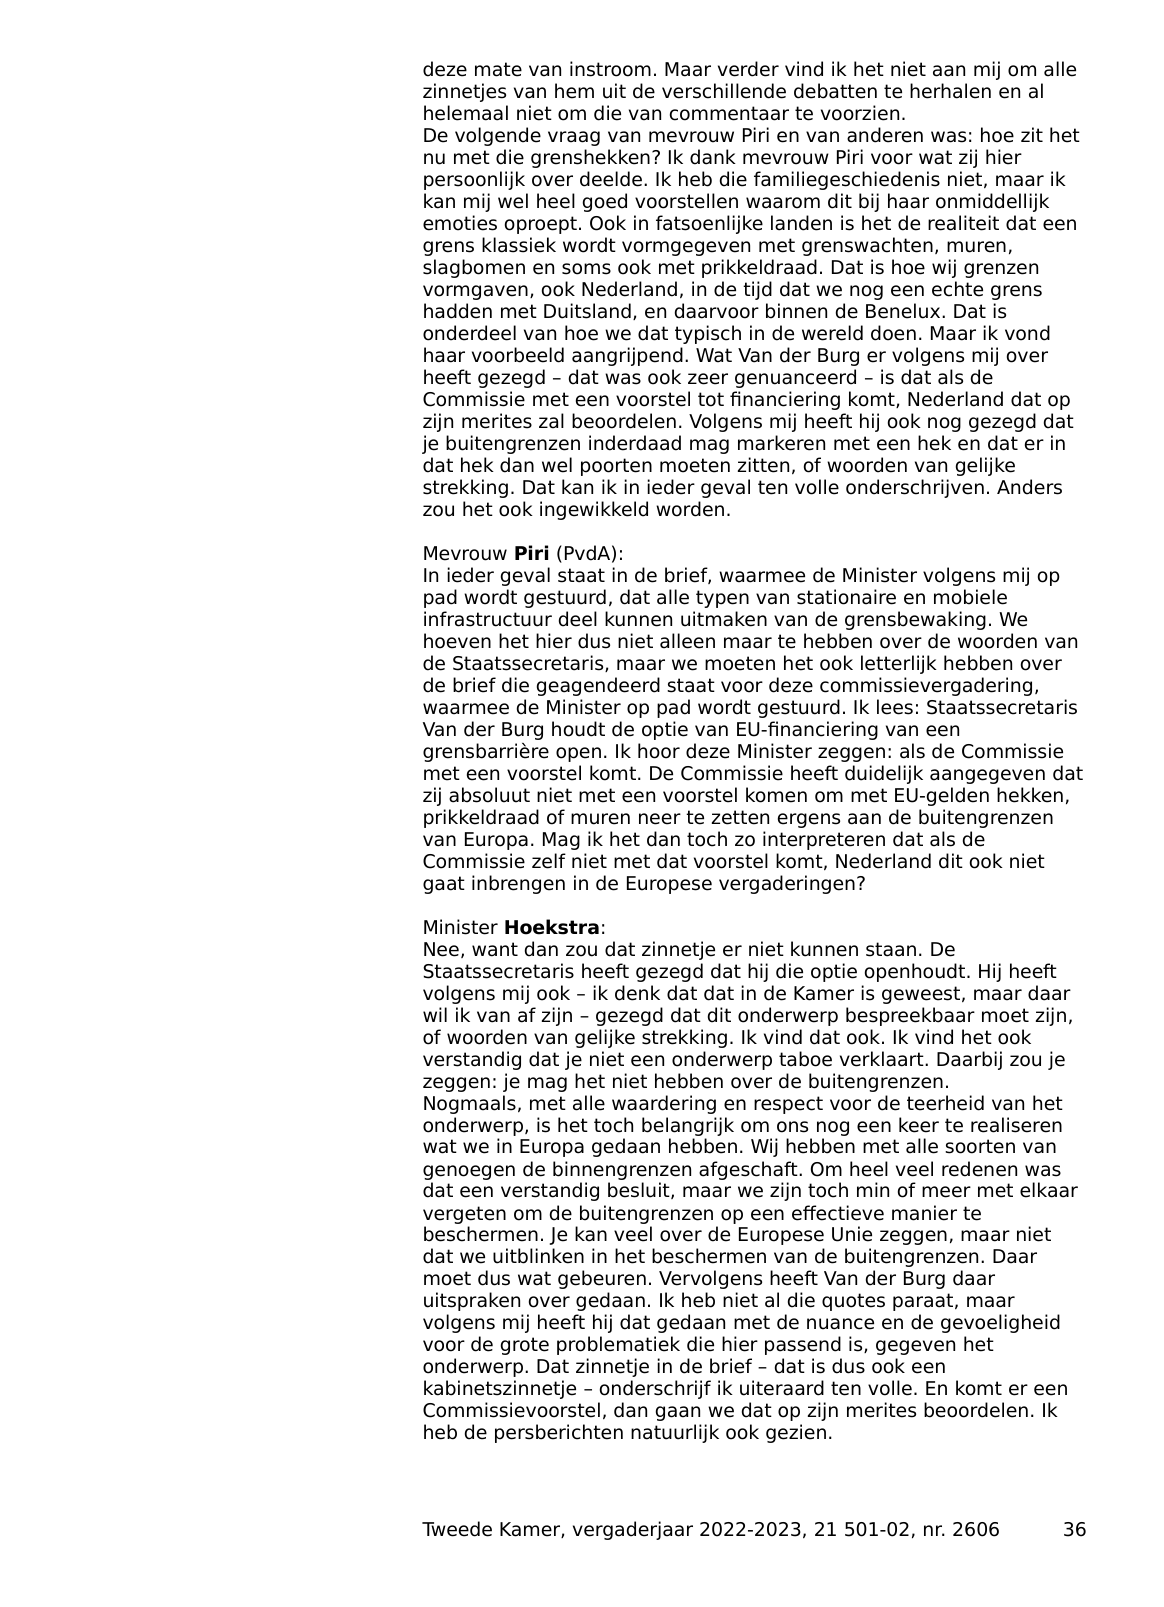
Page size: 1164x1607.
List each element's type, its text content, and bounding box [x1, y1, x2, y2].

text De volgende vraag van mevrouw Piri en van anderen was: hoe zit het nu met die grenshekken? Ik dank mevrouw Piri voor wat zij hier persoonlijk over deelde. Ik heb die familiegeschiedenis niet, maar ik kan mij wel heel goed voorstellen waarom dit bij haar onmiddellijk emoties oproept. Ook in fatsoenlijke landen is het de realiteit dat een grens klassiek wordt vormgegeven met grenswachten, muren, slagbomen en soms ook met prikkeldraad. Dat is hoe wij grenzen vormgaven, ook Nederland, in de tijd dat we nog een echte grens hadden met Duitsland, en daarvoor binnen de Benelux. Dat is onderdeel van hoe we dat typisch in de wereld doen. Maar ik vond haar voorbeeld aangrijpend. Wat Van der Burg er volgens mij over heeft gezegd – dat was ook zeer genuanceerd – is dat als de Commissie met een voorstel tot financiering komt, Nederland dat op zijn merites zal beoordelen. Volgens mij heeft hij ook nog gezegd dat je buitengrenzen inderdaad mag markeren met een hek en dat er in dat hek dan wel poorten moeten zitten, of woorden van gelijke strekking. Dat kan ik in ieder geval ten volle onderschrijven. Anders zou het ook ingewikkeld worden. [422, 125, 1087, 521]
text Nogmaals, met alle waardering en respect voor de teerheid van het onderwerp, is het toch belangrijk om ons nog een keer te realiseren wat we in Europa gedaan hebben. Wij hebben met alle soorten van genoegen de binnengrenzen afgeschaft. Om heel veel redenen was dat een verstandig besluit, maar we zijn toch min of meer met elkaar vergeten om de buitengrenzen op een effectieve manier te beschermen. Je kan veel over de Europese Unie zeggen, maar niet dat we uitblinken in het beschermen van de buitengrenzen. Daar moet dus wat gebeuren. Vervolgens heeft Van der Burg daar uitspraken over gedaan. Ik heb niet al die quotes paraat, maar volgens mij heeft hij dat gedaan met de nuance en de gevoeligheid voor de grote problematiek die hier passend is, gegeven het onderwerp. Dat zinnetje in de brief – dat is dus ook een kabinetszinnetje – onderschrijf ik uiteraard ten volle. En komt er een Commissievoorstel, dan gaan we dat op zijn merites beoordelen. Ik heb de persberichten natuurlijk ook gezien. [422, 1092, 1087, 1444]
text deze mate van instroom. Maar verder vind ik het niet aan mij om alle zinnetjes van hem uit de verschillende debatten te herhalen en al helemaal niet om die van commentaar te voorzien. [422, 59, 1087, 125]
text Minister Hoekstra: [422, 917, 1087, 939]
text Mevrouw Piri (PvdA): [422, 543, 1087, 565]
text Nee, want dan zou dat zinnetje er niet kunnen staan. De Staatssecretaris heeft gezegd dat hij die optie openhoudt. Hij heeft volgens mij ook – ik denk dat dat in de Kamer is geweest, maar daar wil ik van af zijn – gezegd dat dit onderwerp bespreekbaar moet zijn, of woorden van gelijke strekking. Ik vind dat ook. Ik vind het ook verstandig dat je niet een onderwerp taboe verklaart. Daarbij zou je zeggen: je mag het niet hebben over de buitengrenzen. [422, 939, 1087, 1092]
text In ieder geval staat in de brief, waarmee de Minister volgens mij op pad wordt gestuurd, dat alle typen van stationaire en mobiele infrastructuur deel kunnen uitmaken van de grensbewaking. We hoeven het hier dus niet alleen maar te hebben over de woorden van de Staatssecretaris, maar we moeten het ook letterlijk hebben over de brief die geagendeerd staat voor deze commissievergadering, waarmee de Minister op pad wordt gestuurd. Ik lees: Staatssecretaris Van der Burg houdt de optie van EU-financiering van een grensbarrière open. Ik hoor deze Minister zeggen: als de Commissie met een voorstel komt. De Commissie heeft duidelijk aangegeven dat zij absoluut niet met een voorstel komen om met EU-gelden hekken, prikkeldraad of muren neer te zetten ergens aan de buitengrenzen van Europa. Mag ik het dan toch zo interpreteren dat als de Commissie zelf niet met dat voorstel komt, Nederland dit ook niet gaat inbrengen in de Europese vergaderingen? [422, 565, 1087, 894]
